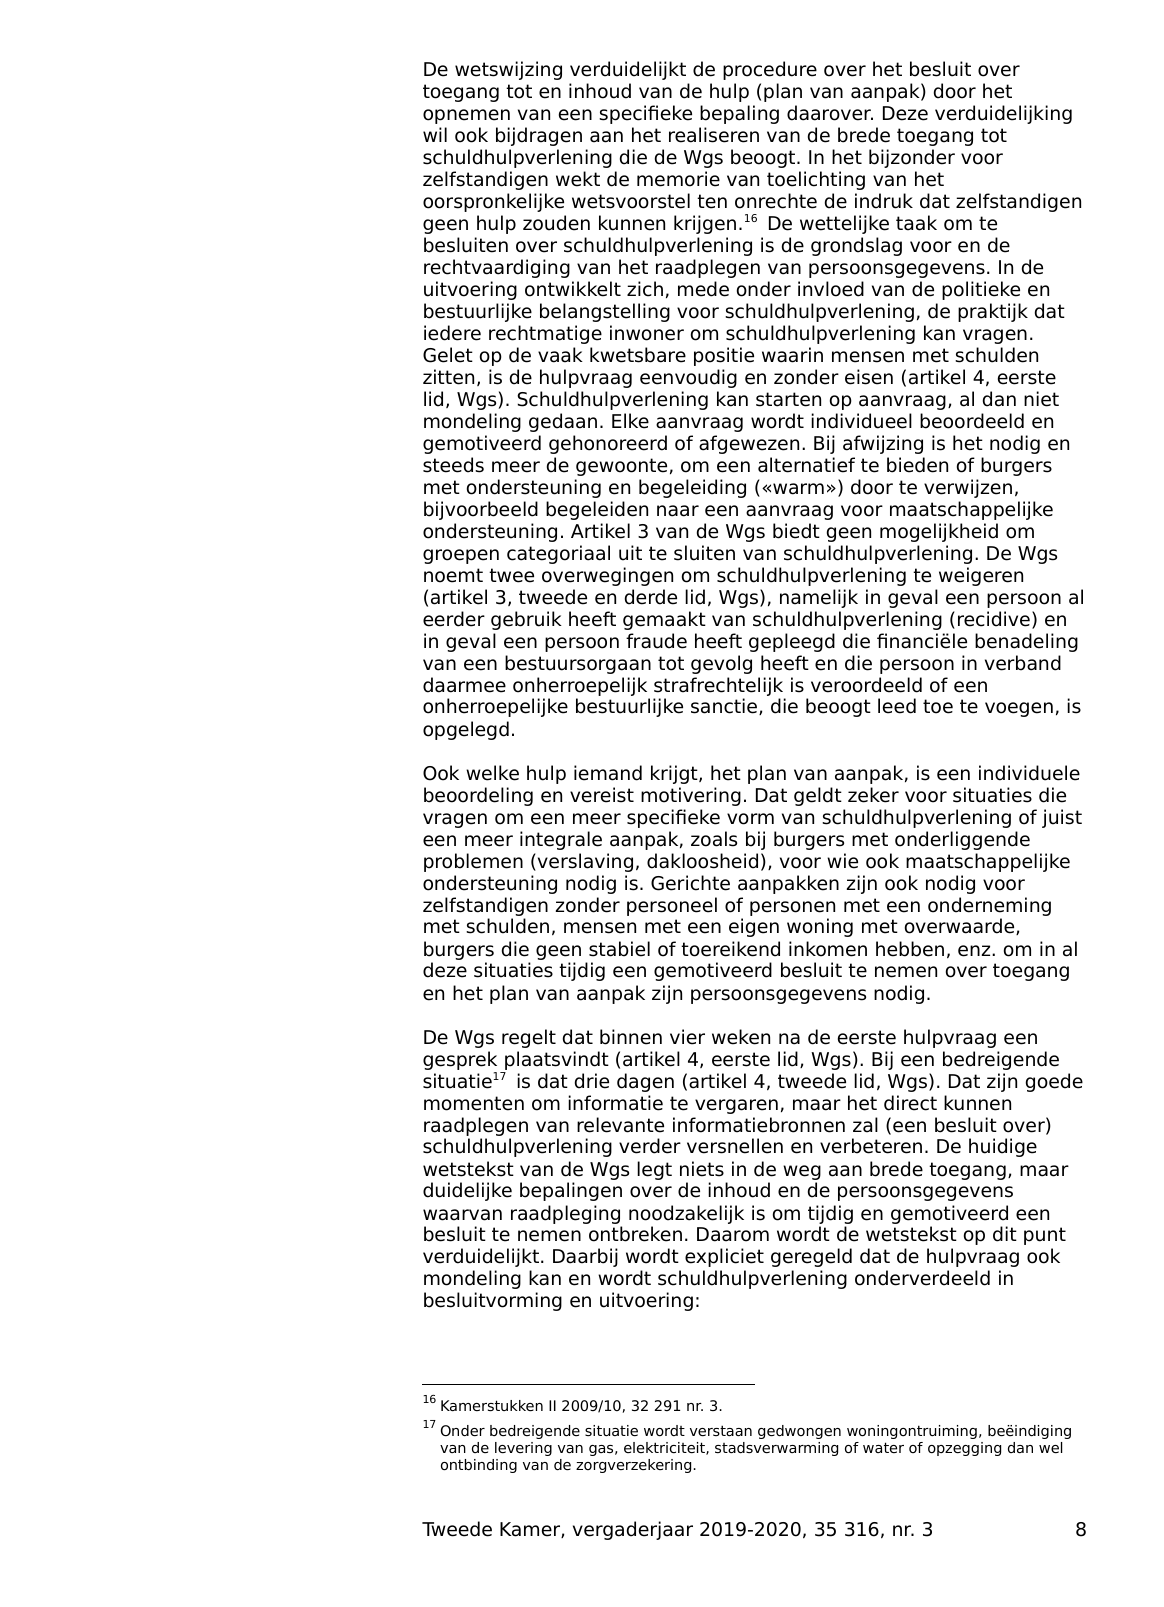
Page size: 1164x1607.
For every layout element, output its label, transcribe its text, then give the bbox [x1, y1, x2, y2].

text Kamerstukken II 2009/10, 32 291 nr. 3. [422, 1393, 1087, 1416]
text Onder bedreigende situatie wordt verstaan gedwongen woningontruiming, beëindiging van de levering van gas, elektriciteit, stadsverwarming of water of opzegging dan wel ontbinding van de zorgverzekering. [422, 1418, 1087, 1474]
text De Wgs regelt dat binnen vier weken na de eerste hulpvraag een gesprek plaatsvindt (artikel 4, eerste lid, Wgs). Bij een bedreigende situatie is dat drie dagen (artikel 4, tweede lid, Wgs). Dat zijn goede momenten om informatie te vergaren, maar het direct kunnen raadplegen van relevante informatiebronnen zal (een besluit over) schuldhulpverlening verder versnellen en verbeteren. De huidige wetstekst van de Wgs legt niets in de weg aan brede toegang, maar duidelijke bepalingen over de inhoud en de persoonsgegevens waarvan raadpleging noodzakelijk is om tijdig en gemotiveerd een besluit te nemen ontbreken. Daarom wordt de wetstekst op dit punt verduidelijkt. Daarbij wordt expliciet geregeld dat de hulpvraag ook mondeling kan en wordt schuldhulpverlening onderverdeeld in besluitvorming en uitvoering: [422, 1027, 1087, 1312]
text De wetswijzing verduidelijkt de procedure over het besluit over toegang tot en inhoud van de hulp (plan van aanpak) door het opnemen van een specifieke bepaling daarover. Deze verduidelijking wil ook bijdragen aan het realiseren van de brede toegang tot schuldhulpverlening die de Wgs beoogt. In het bijzonder voor zelfstandigen wekt de memorie van toelichting van het oorspronkelijke wetsvoorstel ten onrechte de indruk dat zelfstandigen geen hulp zouden kunnen krijgen. De wettelijke taak om te besluiten over schuldhulpverlening is de grondslag voor en de rechtvaardiging van het raadplegen van persoonsgegevens. In de uitvoering ontwikkelt zich, mede onder invloed van de politieke en bestuurlijke belangstelling voor schuldhulpverlening, de praktijk dat iedere rechtmatige inwoner om schuldhulpverlening kan vragen. Gelet op de vaak kwetsbare positie waarin mensen met schulden zitten, is de hulpvraag eenvoudig en zonder eisen (artikel 4, eerste lid, Wgs). Schuldhulpverlening kan starten op aanvraag, al dan niet mondeling gedaan. Elke aanvraag wordt individueel beoordeeld en gemotiveerd gehonoreerd of afgewezen. Bij afwijzing is het nodig en steeds meer de gewoonte, om een alternatief te bieden of burgers met ondersteuning en begeleiding («warm») door te verwijzen, bijvoorbeeld begeleiden naar een aanvraag voor maatschappelijke ondersteuning. Artikel 3 van de Wgs biedt geen mogelijkheid om groepen categoriaal uit te sluiten van schuldhulpverlening. De Wgs noemt twee overwegingen om schuldhulpverlening te weigeren (artikel 3, tweede en derde lid, Wgs), namelijk in geval een persoon al eerder gebruik heeft gemaakt van schuldhulpverlening (recidive) en in geval een persoon fraude heeft gepleegd die financiële benadeling van een bestuursorgaan tot gevolg heeft en die persoon in verband daarmee onherroepelijk strafrechtelijk is veroordeeld of een onherroepelijke bestuurlijke sanctie, die beoogt leed toe te voegen, is opgelegd. [422, 59, 1087, 740]
text Ook welke hulp iemand krijgt, het plan van aanpak, is een individuele beoordeling en vereist motivering. Dat geldt zeker voor situaties die vragen om een meer specifieke vorm van schuldhulpverlening of juist een meer integrale aanpak, zoals bij burgers met onderliggende problemen (verslaving, dakloosheid), voor wie ook maatschappelijke ondersteuning nodig is. Gerichte aanpakken zijn ook nodig voor zelfstandigen zonder personeel of personen met een onderneming met schulden, mensen met een eigen woning met overwaarde, burgers die geen stabiel of toereikend inkomen hebben, enz. om in al deze situaties tijdig een gemotiveerd besluit te nemen over toegang en het plan van aanpak zijn persoonsgegevens nodig. [422, 763, 1087, 1004]
